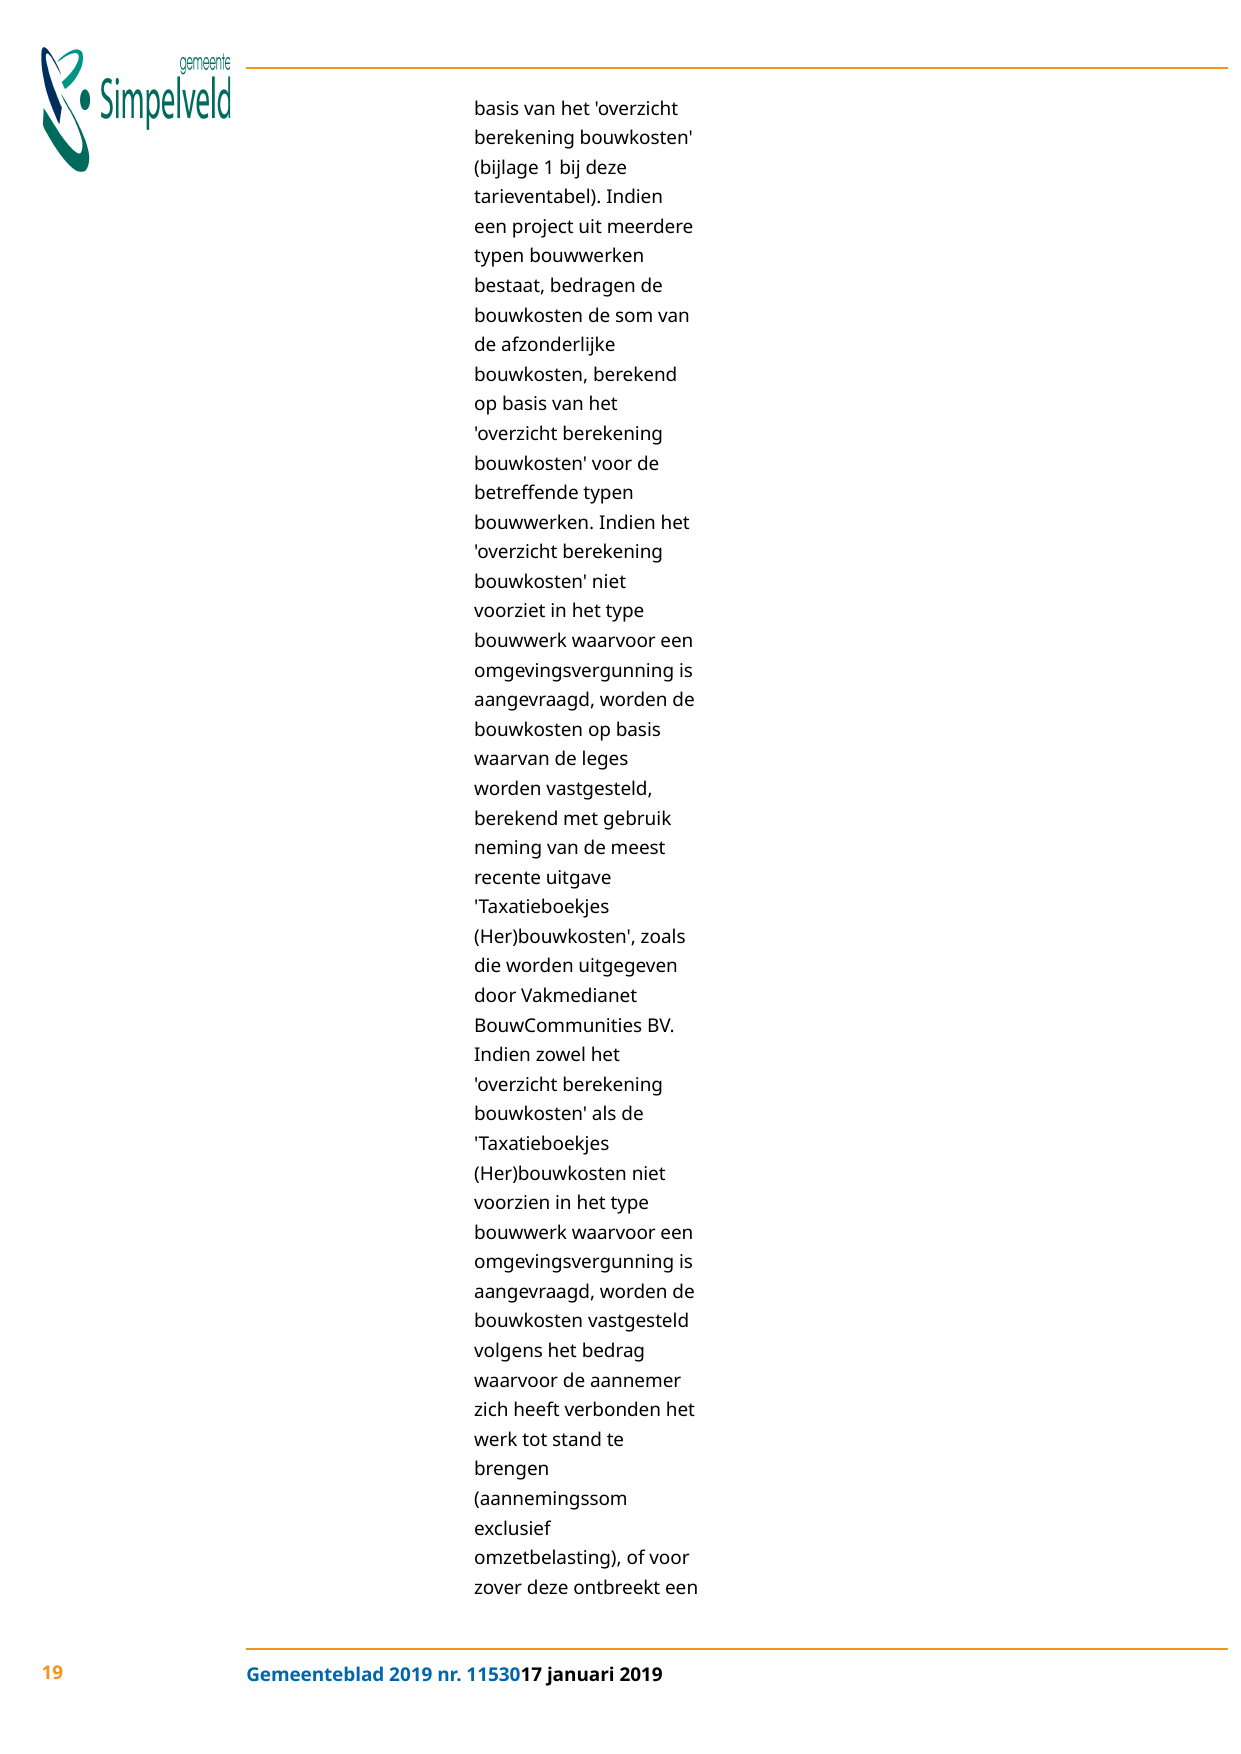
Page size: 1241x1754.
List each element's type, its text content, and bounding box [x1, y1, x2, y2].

picture [41, 47, 231, 172]
table_cell [248, 95, 474, 1600]
table_cell [700, 95, 926, 1600]
table_cell [926, 95, 1152, 1600]
table_cell basis van het 'overzicht berekening bouwkosten' (bijlage 1 bij deze tarieventabel). Indien een project uit meerdere typen bouwwerken bestaat, bedragen de bouwkosten de som van de afzonderlijke bouwkosten, berekend op basis van het 'overzicht berekening bouwkosten' voor de betreffende typen bouwwerken. Indien het 'overzicht berekening bouwkosten' niet voorziet in het type bouwwerk waarvoor een omgevingsvergunning is aangevraagd, worden de bouwkosten op basis waarvan de leges worden vastgesteld, berekend met gebruik neming van de meest recente uitgave 'Taxatieboekjes (Her)bouwkosten', zoals die worden uitgegeven door Vakmedianet BouwCommunities BV. Indien zowel het 'overzicht berekening bouwkosten' als de 'Taxatieboekjes (Her)bouwkosten niet voorzien in het type bouwwerk waarvoor een omgevingsvergunning is aangevraagd, worden de bouwkosten vastgesteld volgens het bedrag waarvoor de aannemer zich heeft verbonden het werk tot stand te brengen (aannemingssom exclusief omzetbelasting), of voor zover deze ontbreekt een [474, 95, 700, 1600]
